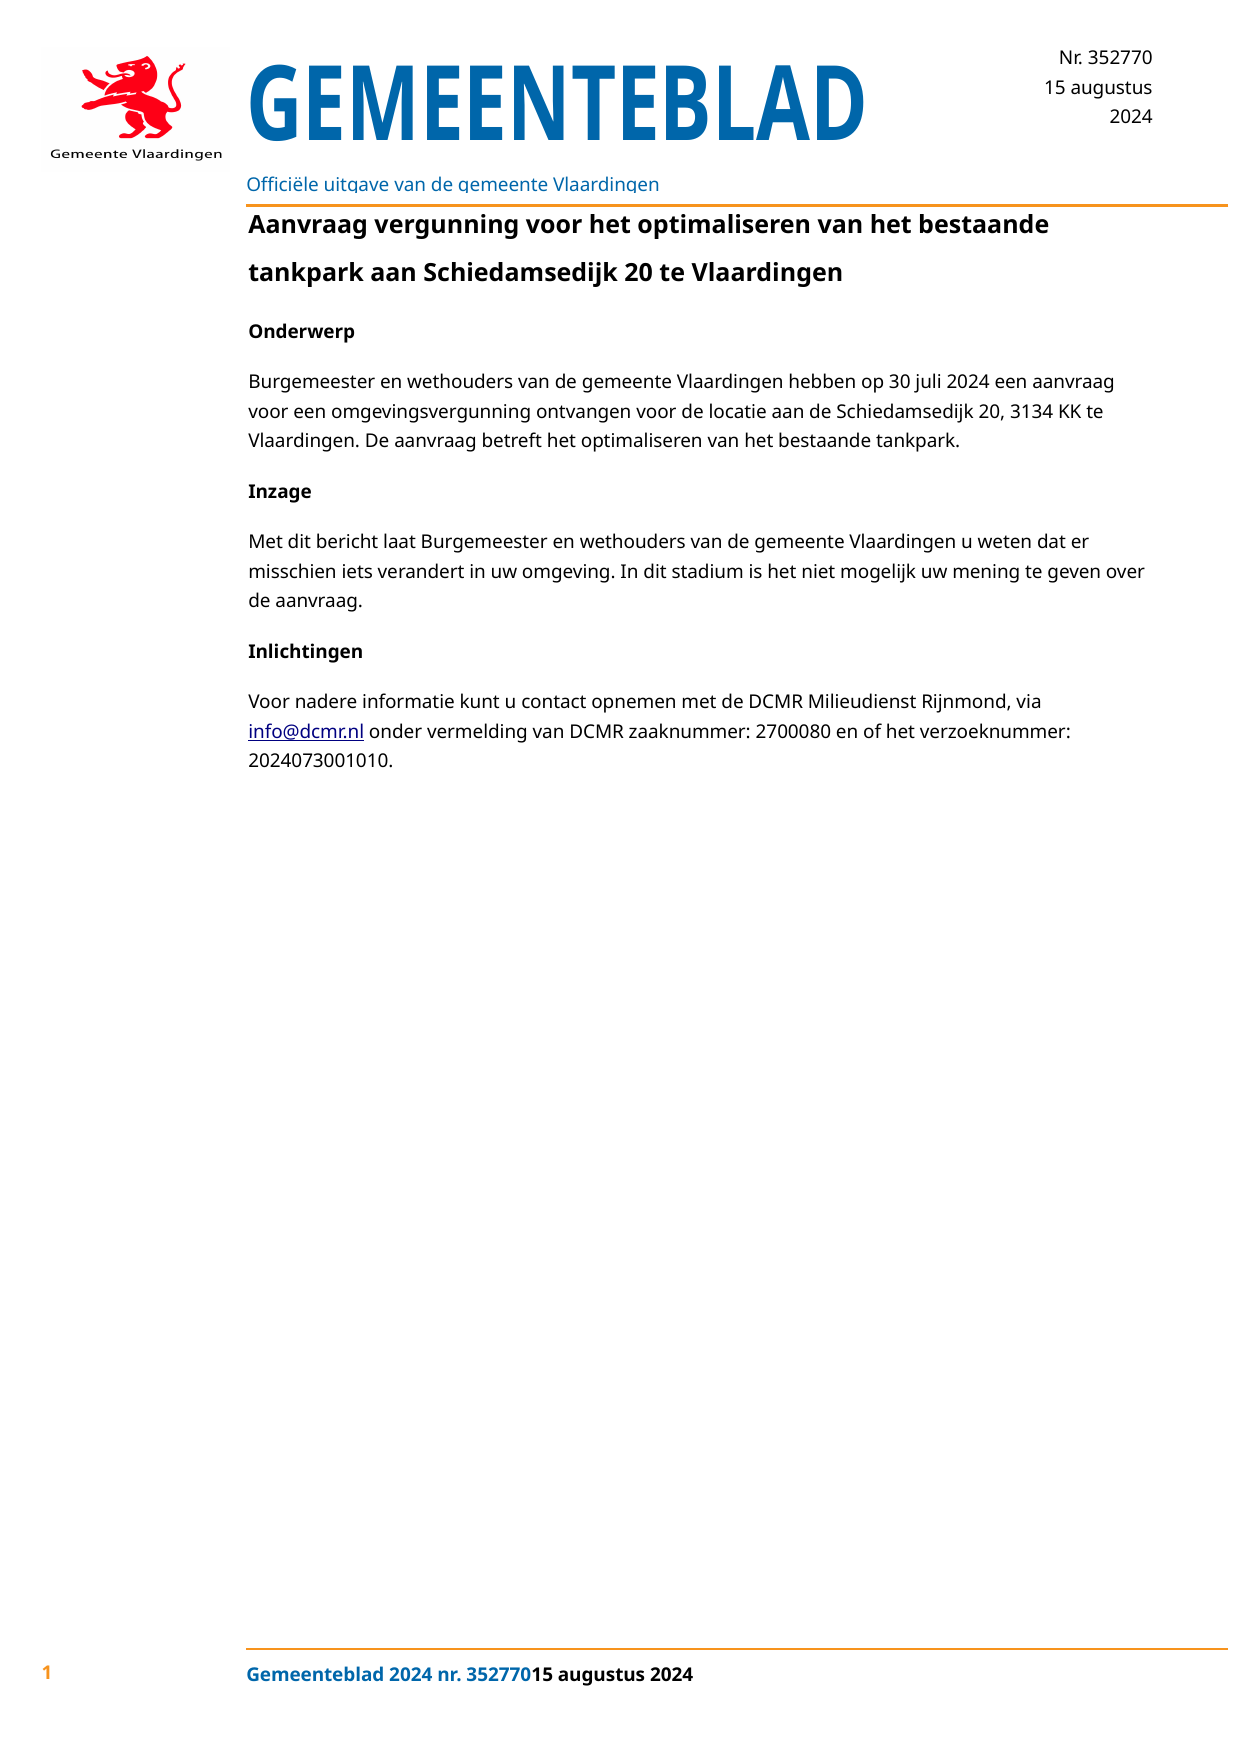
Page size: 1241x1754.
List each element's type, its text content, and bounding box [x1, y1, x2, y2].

text Inzage [248, 478, 1152, 504]
text Aanvraag vergunning voor het optimaliseren van het bestaande tankpark aan Schiedamsedijk 20 te Vlaardingen [248, 207, 1152, 288]
text Onderwerp [248, 318, 1152, 344]
picture [41, 47, 231, 172]
text Met dit bericht laat Burgemeester en wethouders van de gemeente Vlaardingen u weten dat er misschien iets verandert in uw omgeving. In dit stadium is het niet mogelijk uw mening te geven over de aanvraag. [248, 528, 1152, 613]
text Burgemeester en wethouders van de gemeente Vlaardingen hebben op 30 juli 2024 een aanvraag voor een omgevingsvergunning ontvangen voor de locatie aan de Schiedamsedijk 20, 3134 KK te Vlaardingen. De aanvraag betreft het optimaliseren van het bestaande tankpark. [248, 368, 1152, 453]
text Inlichtingen [248, 638, 1152, 664]
text Voor nadere informatie kunt u contact opnemen met de DCMR Milieudienst Rijnmond, via info@dcmr.nl onder vermelding van DCMR zaaknummer: 2700080 en of het verzoeknummer: 2024073001010. [248, 688, 1152, 773]
